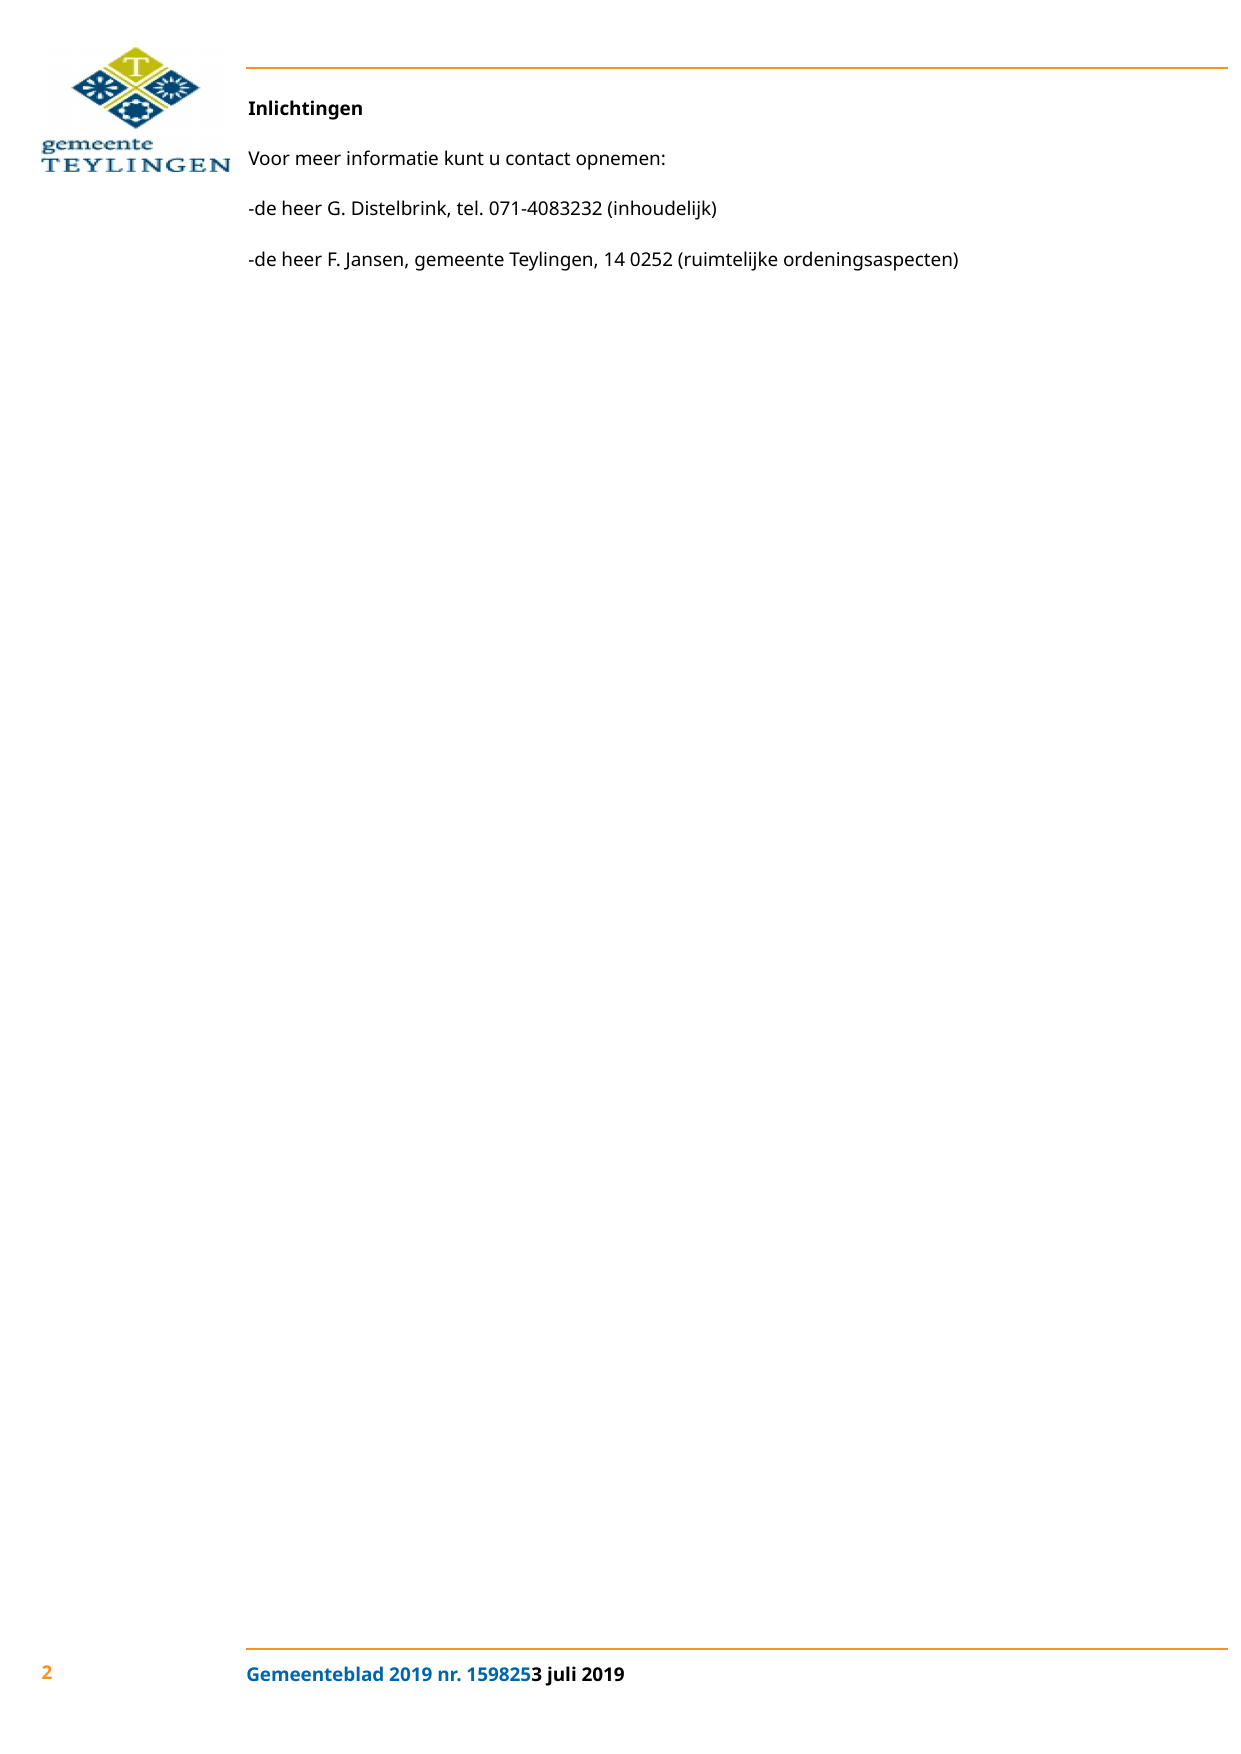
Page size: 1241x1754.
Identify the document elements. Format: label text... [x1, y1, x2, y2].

text Voor meer informatie kunt u contact opnemen: [248, 145, 1152, 171]
text -de heer G. Distelbrink, tel. 071-4083232 (inhoudelijk) [248, 196, 1152, 221]
text Inlichtingen [248, 95, 1152, 121]
text -de heer F. Jansen, gemeente Teylingen, 14 0252 (ruimtelijke ordeningsaspecten) [248, 246, 1152, 272]
picture [41, 47, 231, 172]
